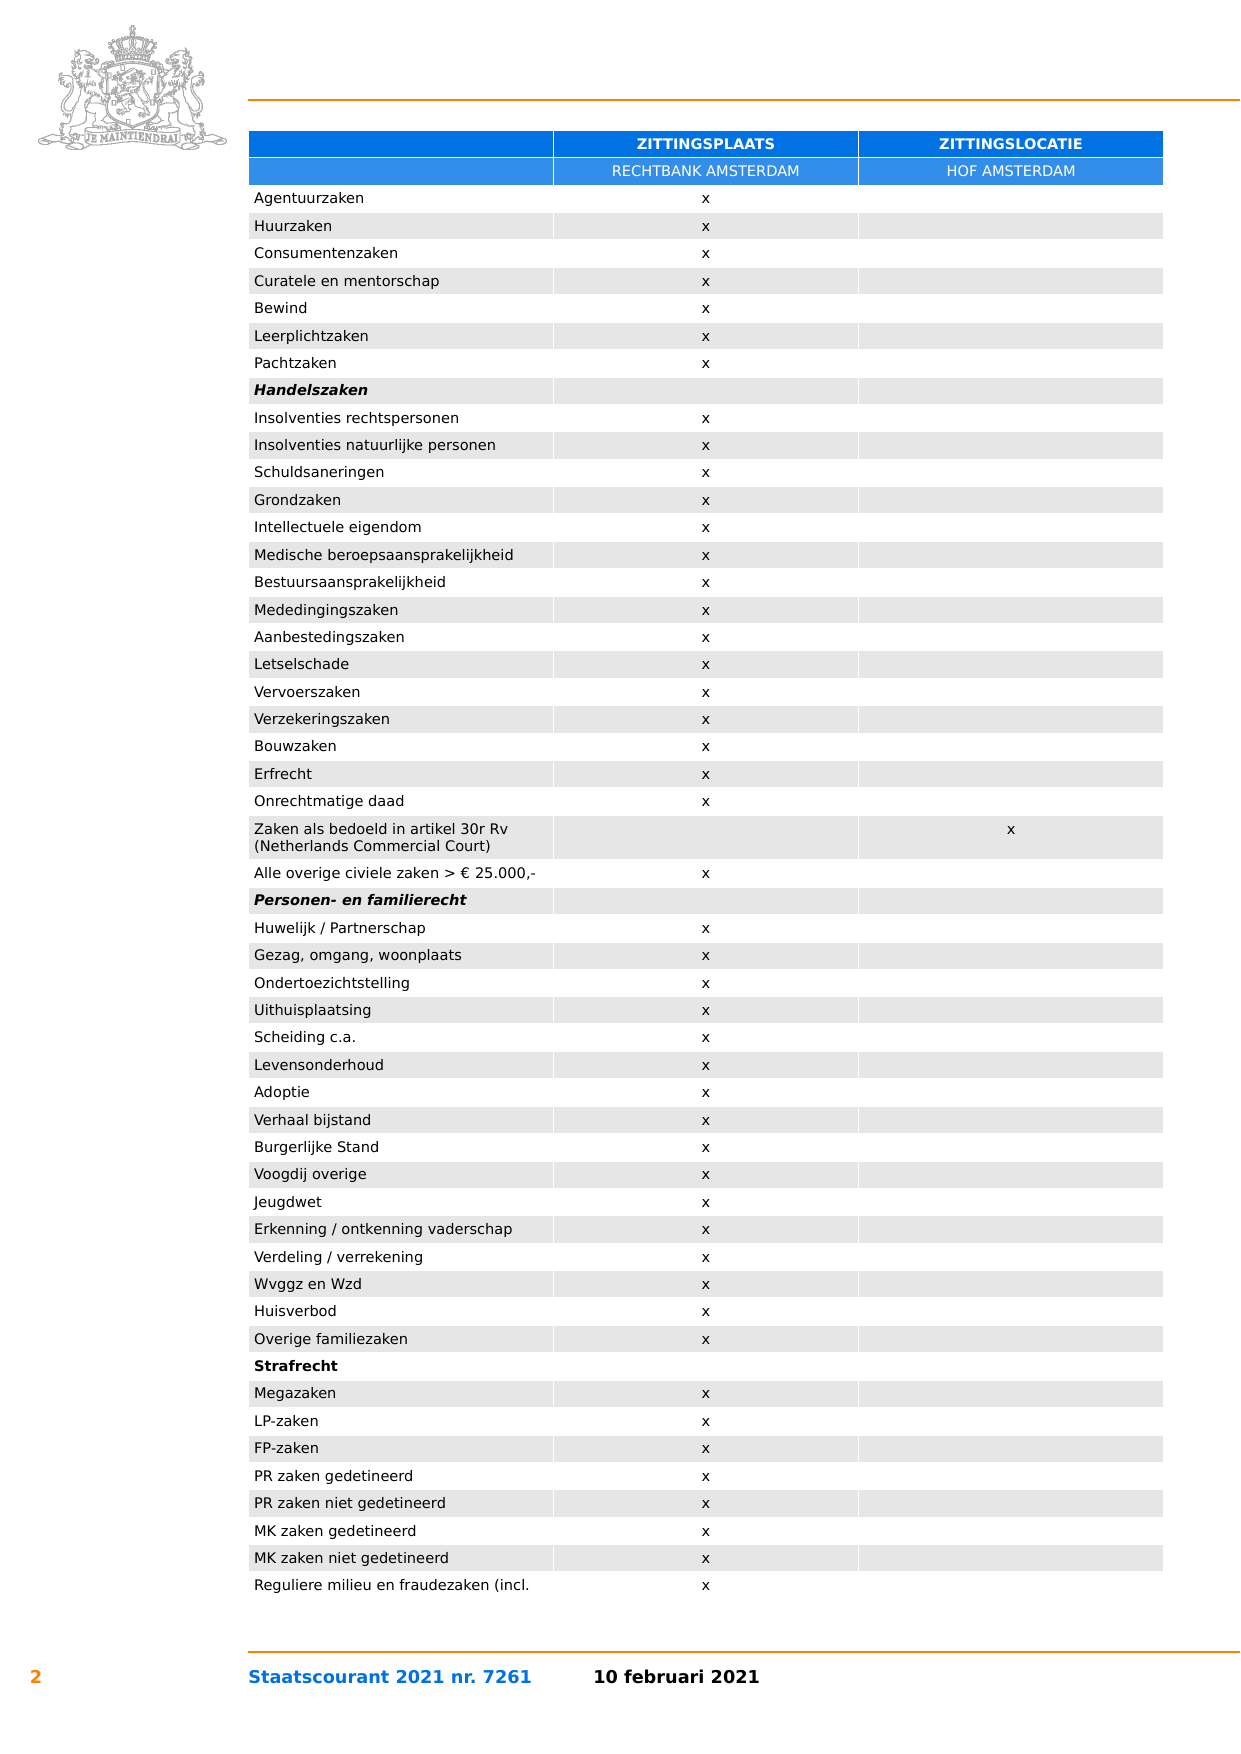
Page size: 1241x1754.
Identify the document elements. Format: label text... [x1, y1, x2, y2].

table_cell Reguliere milieu en fraudezaken (incl. [249, 1573, 553, 1599]
table_cell [859, 241, 1163, 267]
table_cell x [554, 997, 858, 1023]
table_cell [859, 1271, 1163, 1297]
table_cell [859, 761, 1163, 787]
table_cell [859, 597, 1163, 623]
table_cell Intellectuele eigendom [249, 515, 553, 541]
table_cell x [554, 734, 858, 760]
table_cell [859, 789, 1163, 815]
table_cell Huwelijk / Partnerschap [249, 915, 553, 941]
table_cell Strafrecht [249, 1353, 553, 1380]
table_cell [554, 888, 858, 914]
table_cell Insolventies rechtspersonen [249, 405, 553, 431]
table_cell x [554, 1162, 858, 1188]
table_cell [554, 1353, 858, 1380]
table_cell [859, 651, 1163, 678]
table_cell [859, 1490, 1163, 1517]
table_cell Ondertoezichtstelling [249, 970, 553, 996]
table_cell [859, 1353, 1163, 1380]
table_cell x [554, 487, 858, 513]
table_cell Mededingingszaken [249, 597, 553, 623]
table_cell x [554, 295, 858, 322]
table_cell [859, 1025, 1163, 1051]
table_cell Verzekeringszaken [249, 706, 553, 733]
table_cell x [554, 1134, 858, 1161]
table_cell [249, 158, 553, 185]
table_cell x [554, 860, 858, 887]
table_cell x [554, 241, 858, 267]
table_cell x [554, 1490, 858, 1517]
table_cell x [554, 1408, 858, 1434]
table_cell [859, 515, 1163, 541]
table_cell MK zaken niet gedetineerd [249, 1545, 553, 1571]
table_cell x [554, 515, 858, 541]
table_cell x [554, 1244, 858, 1270]
table_cell x [554, 761, 858, 787]
table_cell [859, 915, 1163, 941]
table_cell Gezag, omgang, woonplaats [249, 943, 553, 969]
table_cell x [554, 1573, 858, 1599]
table_cell x [554, 323, 858, 349]
table_cell [859, 943, 1163, 969]
table_cell Grondzaken [249, 487, 553, 513]
table_cell [859, 970, 1163, 996]
table_cell x [554, 1189, 858, 1215]
table_cell x [554, 597, 858, 623]
table_cell x [554, 542, 858, 568]
table_cell Uithuisplaatsing [249, 997, 553, 1023]
table_cell Handelszaken [249, 378, 553, 404]
table_cell x [554, 651, 858, 678]
table_cell x [554, 1436, 858, 1462]
table_cell LP-zaken [249, 1408, 553, 1434]
table_cell Erfrecht [249, 761, 553, 787]
table_cell x [554, 405, 858, 431]
table_cell Pachtzaken [249, 350, 553, 376]
table_cell [859, 405, 1163, 431]
table_cell x [554, 1299, 858, 1325]
table_cell [859, 1107, 1163, 1133]
table_cell Adoptie [249, 1079, 553, 1106]
table_cell Bestuursaansprakelijkheid [249, 569, 553, 596]
table_cell [859, 323, 1163, 349]
table_cell PR zaken gedetineerd [249, 1463, 553, 1489]
table_cell Huurzaken [249, 213, 553, 239]
table_cell [859, 378, 1163, 404]
table_cell x [554, 1025, 858, 1051]
table_cell [859, 1463, 1163, 1489]
table_cell [859, 295, 1163, 322]
table_cell [859, 860, 1163, 887]
table_cell [859, 1299, 1163, 1325]
table_cell Consumentenzaken [249, 241, 553, 267]
table_cell Leerplichtzaken [249, 323, 553, 349]
table_cell x [554, 789, 858, 815]
table_cell x [554, 350, 858, 376]
table_cell x [554, 1271, 858, 1297]
table_cell [859, 624, 1163, 650]
table_cell [859, 1573, 1163, 1599]
table_cell [859, 569, 1163, 596]
table_cell Bewind [249, 295, 553, 322]
table_cell Letselschade [249, 651, 553, 678]
table_cell x [554, 432, 858, 459]
table_cell Vervoerszaken [249, 679, 553, 705]
table_cell [859, 542, 1163, 568]
table_cell [859, 350, 1163, 376]
table_cell Burgerlijke Stand [249, 1134, 553, 1161]
table_cell Curatele en mentorschap [249, 268, 553, 294]
table_cell [859, 487, 1163, 513]
table_cell [554, 816, 858, 859]
table_cell [859, 997, 1163, 1023]
table_cell [859, 1408, 1163, 1434]
table_cell Verdeling / verrekening [249, 1244, 553, 1270]
table_cell [859, 1436, 1163, 1462]
table_cell x [554, 1545, 858, 1571]
table_cell [859, 213, 1163, 239]
table_cell Onrechtmatige daad [249, 789, 553, 815]
table_cell x [554, 1216, 858, 1243]
table_cell x [554, 1381, 858, 1407]
table_cell Medische beroepsaansprakelijkheid [249, 542, 553, 568]
table_header ZITTINGSLOCATIE [859, 131, 1163, 157]
table_cell [859, 1216, 1163, 1243]
table_cell Personen- en familierecht [249, 888, 553, 914]
table_cell x [554, 460, 858, 486]
table_cell x [554, 1326, 858, 1352]
table_cell [859, 432, 1163, 459]
table_cell Agentuurzaken [249, 186, 553, 212]
table_cell x [554, 624, 858, 650]
table_cell x [554, 1052, 858, 1078]
table_cell Verhaal bijstand [249, 1107, 553, 1133]
table_cell Insolventies natuurlijke personen [249, 432, 553, 459]
table_cell [859, 1381, 1163, 1407]
table_cell Jeugdwet [249, 1189, 553, 1215]
table_cell [859, 888, 1163, 914]
table_cell HOF AMSTERDAM [859, 158, 1163, 185]
table_cell [859, 1189, 1163, 1215]
table_cell x [554, 1079, 858, 1106]
table_cell x [554, 943, 858, 969]
table_cell Huisverbod [249, 1299, 553, 1325]
table_cell [859, 706, 1163, 733]
table_cell [859, 1244, 1163, 1270]
table_cell x [554, 1463, 858, 1489]
table_cell Zaken als bedoeld in artikel 30r Rv (Netherlands Commercial Court) [249, 816, 553, 859]
table_cell Schuldsaneringen [249, 460, 553, 486]
table_cell [859, 1326, 1163, 1352]
table_cell FP-zaken [249, 1436, 553, 1462]
table_cell x [554, 970, 858, 996]
table_cell Voogdij overige [249, 1162, 553, 1188]
table_cell Scheiding c.a. [249, 1025, 553, 1051]
table_cell x [554, 706, 858, 733]
table_cell x [554, 1107, 858, 1133]
table_cell Wvggz en Wzd [249, 1271, 553, 1297]
table_cell [859, 186, 1163, 212]
table_cell [859, 1134, 1163, 1161]
table_cell PR zaken niet gedetineerd [249, 1490, 553, 1517]
table_cell x [554, 213, 858, 239]
table_cell x [554, 679, 858, 705]
table_cell Erkenning / ontkenning vaderschap [249, 1216, 553, 1243]
table_cell [859, 1545, 1163, 1571]
table_cell x [554, 1518, 858, 1544]
table_cell x [554, 915, 858, 941]
table_cell Overige familiezaken [249, 1326, 553, 1352]
table_cell Bouwzaken [249, 734, 553, 760]
table_cell RECHTBANK AMSTERDAM [554, 158, 858, 185]
table_header ZITTINGSPLAATS [554, 131, 858, 157]
table_cell Levensonderhoud [249, 1052, 553, 1078]
table_cell x [859, 816, 1163, 859]
table_header [249, 131, 553, 157]
table_cell [859, 1518, 1163, 1544]
picture [38, 25, 227, 150]
table_cell x [554, 268, 858, 294]
table_cell [859, 268, 1163, 294]
table_cell [859, 679, 1163, 705]
table_cell Aanbestedingszaken [249, 624, 553, 650]
table_cell [859, 460, 1163, 486]
table_cell [859, 734, 1163, 760]
table_cell MK zaken gedetineerd [249, 1518, 553, 1544]
table_cell Alle overige civiele zaken > € 25.000,- [249, 860, 553, 887]
table_cell x [554, 569, 858, 596]
table_cell [859, 1079, 1163, 1106]
table_cell [859, 1162, 1163, 1188]
table_cell [859, 1052, 1163, 1078]
table_cell [554, 378, 858, 404]
table_cell x [554, 186, 858, 212]
table_cell Megazaken [249, 1381, 553, 1407]
